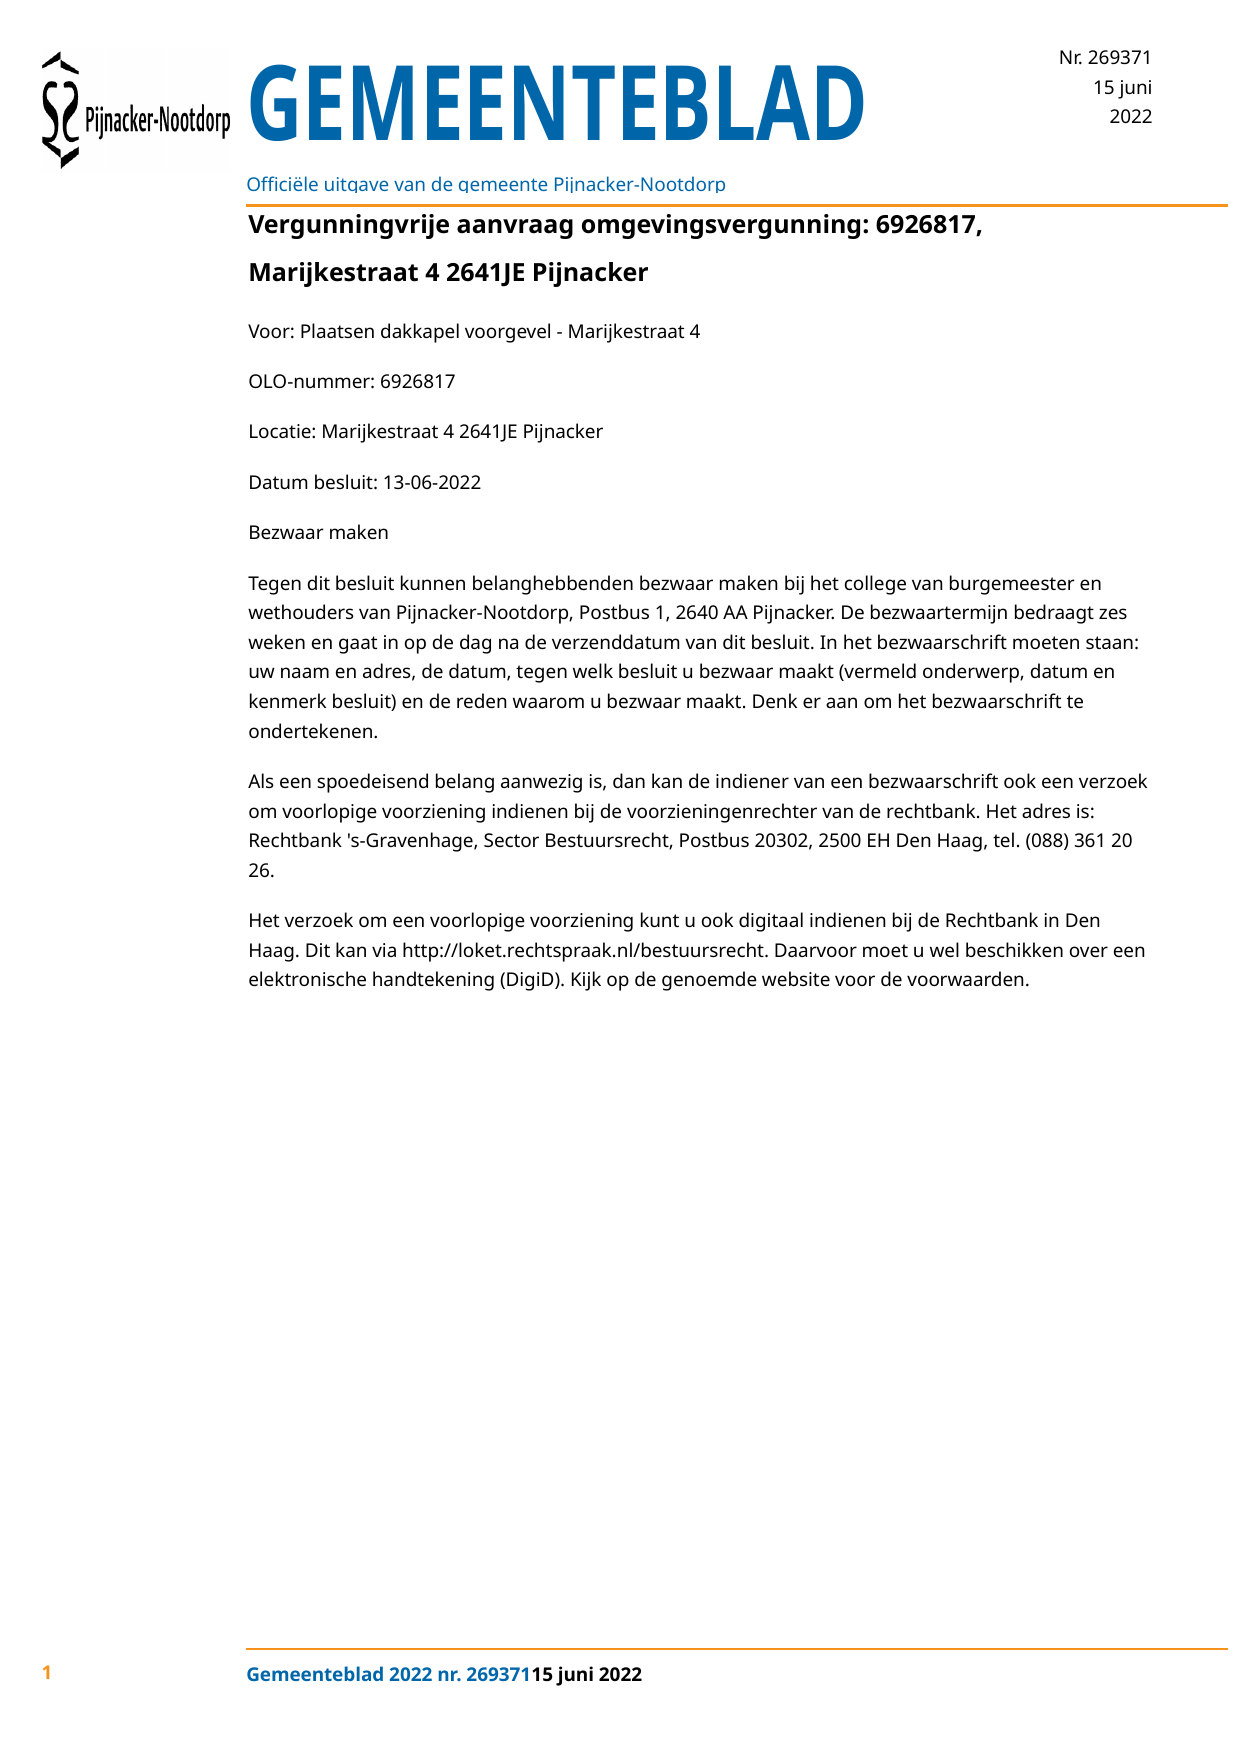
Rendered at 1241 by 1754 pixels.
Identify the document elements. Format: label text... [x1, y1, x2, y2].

picture [41, 47, 231, 172]
text Het verzoek om een voorlopige voorziening kunt u ook digitaal indienen bij de Rechtbank in Den Haag. Dit kan via http://loket.rechtspraak.nl/bestuursrecht. Daarvoor moet u wel beschikken over een elektronische handtekening (DigiD). Kijk op de genoemde website voor de voorwaarden. [248, 907, 1152, 992]
text Bezwaar maken [248, 519, 1152, 545]
text Als een spoedeisend belang aanwezig is, dan kan de indiener van een bezwaarschrift ook een verzoek om voorlopige voorziening indienen bij de voorzieningenrechter van de rechtbank. Het adres is: Rechtbank 's-Gravenhage, Sector Bestuursrecht, Postbus 20302, 2500 EH Den Haag, tel. (088) 361 20 26. [248, 768, 1152, 883]
text Locatie: Marijkestraat 4 2641JE Pijnacker [248, 419, 1152, 444]
text Voor: Plaatsen dakkapel voorgevel - Marijkestraat 4 [248, 318, 1152, 344]
text Tegen dit besluit kunnen belanghebbenden bezwaar maken bij het college van burgemeester en wethouders van Pijnacker-Nootdorp, Postbus 1, 2640 AA Pijnacker. De bezwaartermijn bedraagt zes weken en gaat in op de dag na de verzenddatum van dit besluit. In het bezwaarschrift moeten staan: uw naam en adres, de datum, tegen welk besluit u bezwaar maakt (vermeld onderwerp, datum en kenmerk besluit) en de reden waarom u bezwaar maakt. Denk er aan om het bezwaarschrift te ondertekenen. [248, 570, 1152, 744]
text OLO-nummer: 6926817 [248, 368, 1152, 394]
text Datum besluit: 13-06-2022 [248, 469, 1152, 495]
text Vergunningvrije aanvraag omgevingsvergunning: 6926817, Marijkestraat 4 2641JE Pijnacker [248, 207, 1152, 288]
